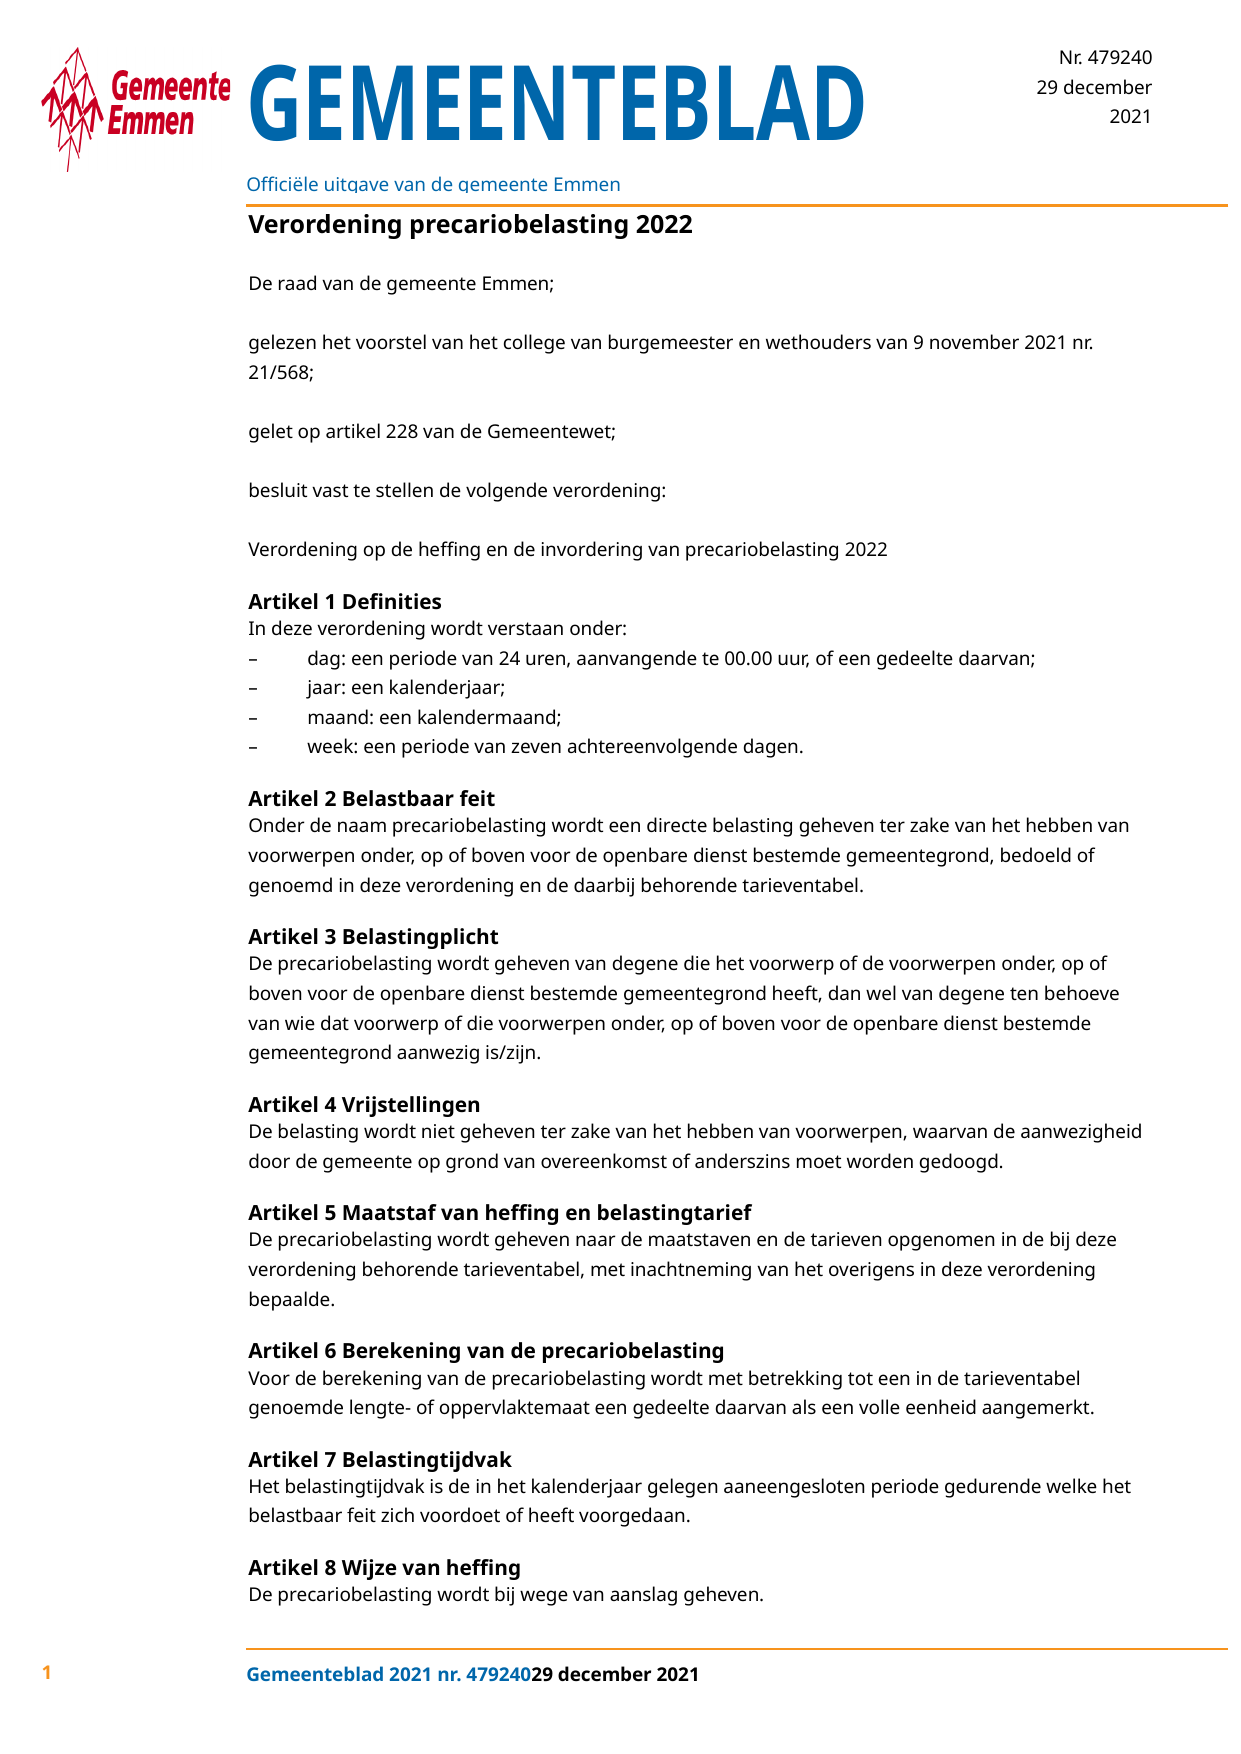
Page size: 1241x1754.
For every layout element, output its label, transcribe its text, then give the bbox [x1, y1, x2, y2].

text De precariobelasting wordt bij wege van aanslag geheven. [248, 1582, 1152, 1607]
text Artikel 6 Berekening van de precariobelasting [248, 1336, 1152, 1365]
text Artikel 5 Maatstaf van heffing en belastingtarief [248, 1198, 1152, 1227]
text gelezen het voorstel van het college van burgemeester en wethouders van 9 november 2021 nr. 21/568; [248, 329, 1152, 385]
text Verordening op de heffing en de invordering van precariobelasting 2022 [248, 537, 1152, 562]
list jaar: een kalenderjaar; [248, 674, 1152, 700]
list dag: een periode van 24 uren, aanvangende te 00.00 uur, of een gedeelte daarvan; [248, 645, 1152, 671]
text Artikel 1 Definities [248, 587, 1152, 615]
list week: een periode van zeven achtereenvolgende dagen. [248, 734, 1152, 759]
text De raad van de gemeente Emmen; [248, 270, 1152, 296]
text Artikel 4 Vrijstellingen [248, 1090, 1152, 1118]
text gelet op artikel 228 van de Gemeentewet; [248, 418, 1152, 444]
text De precariobelasting wordt geheven van degene die het voorwerp of de voorwerpen onder, op of boven voor de openbare dienst bestemde gemeentegrond heeft, dan wel van degene ten behoeve van wie dat voorwerp of die voorwerpen onder, op of boven voor de openbare dienst bestemde gemeentegrond aanwezig is/zijn. [248, 951, 1152, 1065]
text Artikel 8 Wijze van heffing [248, 1553, 1152, 1582]
text De belasting wordt niet geheven ter zake van het hebben van voorwerpen, waarvan de aanwezigheid door de gemeente op grond van overeenkomst of anderszins moet worden gedoogd. [248, 1118, 1152, 1173]
picture [41, 47, 231, 172]
text Artikel 3 Belastingplicht [248, 922, 1152, 951]
list maand: een kalendermaand; [248, 704, 1152, 730]
text Artikel 2 Belastbaar feit [248, 784, 1152, 813]
text besluit vast te stellen de volgende verordening: [248, 477, 1152, 503]
text Het belastingtijdvak is de in het kalenderjaar gelegen aaneengesloten periode gedurende welke het belastbaar feit zich voordoet of heeft voorgedaan. [248, 1473, 1152, 1528]
text Verordening precariobelasting 2022 [248, 207, 1152, 241]
text In deze verordening wordt verstaan onder: [248, 615, 1152, 641]
text De precariobelasting wordt geheven naar de maatstaven en de tarieven opgenomen in de bij deze verordening behorende tarieventabel, met inachtneming van het overigens in deze verordening bepaalde. [248, 1227, 1152, 1312]
text Voor de berekening van de precariobelasting wordt met betrekking tot een in de tarieventabel genoemde lengte- of oppervlaktemaat een gedeelte daarvan als een volle eenheid aangemerkt. [248, 1365, 1152, 1420]
text Artikel 7 Belastingtijdvak [248, 1445, 1152, 1473]
text Onder de naam precariobelasting wordt een directe belasting geheven ter zake van het hebben van voorwerpen onder, op of boven voor de openbare dienst bestemde gemeentegrond, bedoeld of genoemd in deze verordening en de daarbij behorende tarieventabel. [248, 813, 1152, 897]
